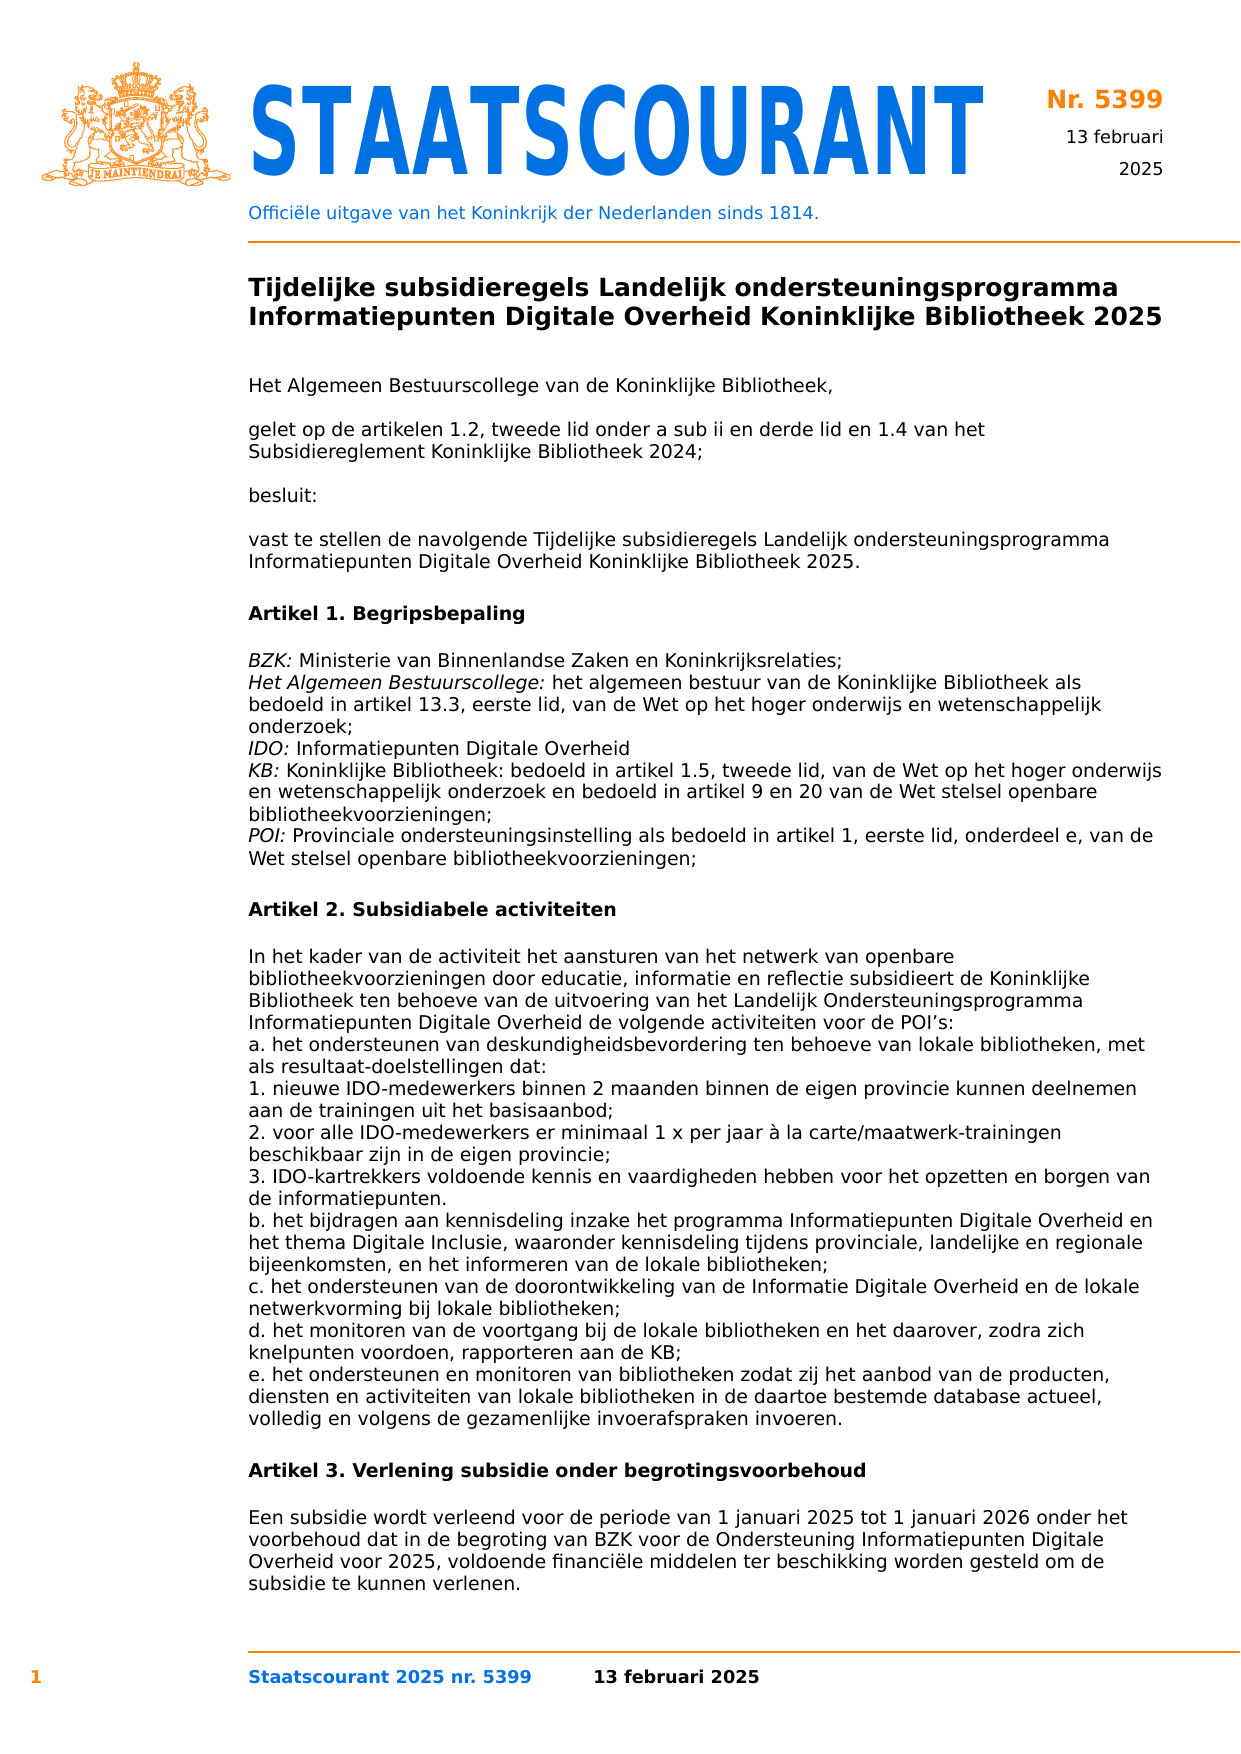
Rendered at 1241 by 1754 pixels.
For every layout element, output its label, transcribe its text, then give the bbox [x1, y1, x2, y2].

subtitle Tijdelijke subsidieregels Landelijk ondersteuningsprogramma Informatiepunten Digitale Overheid Koninklijke Bibliotheek 2025 [248, 273, 1163, 331]
text gelet op de artikelen 1.2, tweede lid onder a sub ii en derde lid en 1.4 van het Subsidiereglement Koninklijke Bibliotheek 2024; [248, 419, 1163, 463]
text b. het bijdragen aan kennisdeling inzake het programma Informatiepunten Digitale Overheid en het thema Digitale Inclusie, waaronder kennisdeling tijdens provinciale, landelijke en regionale bijeenkomsten, en het informeren van de lokale bibliotheken; [248, 1210, 1163, 1276]
picture [41, 62, 231, 186]
text vast te stellen de navolgende Tijdelijke subsidieregels Landelijk ondersteuningsprogramma Informatiepunten Digitale Overheid Koninklijke Bibliotheek 2025. [248, 529, 1163, 573]
subtitle Artikel 3. Verlening subsidie onder begrotingsvoorbehoud [248, 1460, 1163, 1482]
table_header [25, 62, 248, 241]
text Een subsidie wordt verleend voor de periode van 1 januari 2025 tot 1 januari 2026 onder het voorbehoud dat in de begroting van BZK voor de Ondersteuning Informatiepunten Digitale Overheid voor 2025, voldoende financiële middelen ter beschikking worden gesteld om de subsidie te kunnen verlenen. [248, 1507, 1163, 1595]
text c. het ondersteunen van de doorontwikkeling van de Informatie Digitale Overheid en de lokale netwerkvorming bij lokale bibliotheken; [248, 1276, 1163, 1320]
subtitle Artikel 2. Subsidiabele activiteiten [248, 899, 1163, 921]
table_cell Officiële uitgave van het Koninkrijk der Nederlanden sinds 1814. [248, 203, 1240, 241]
text besluit: [248, 485, 1163, 507]
table_cell 2025 [998, 153, 1240, 203]
text In het kader van de activiteit het aansturen van het netwerk van openbare bibliotheekvoorzieningen door educatie, informatie en reflectie subsidieert de Koninklijke Bibliotheek ten behoeve van de uitvoering van het Landelijk Ondersteuningsprogramma Informatiepunten Digitale Overheid de volgende activiteiten voor de POI’s: [248, 946, 1163, 1034]
text e. het ondersteunen en monitoren van bibliotheken zodat zij het aanbod van de producten, diensten en activiteiten van lokale bibliotheken in de daartoe bestemde database actueel, volledig en volgens de gezamenlijke invoerafspraken invoeren. [248, 1364, 1163, 1430]
text d. het monitoren van de voortgang bij de lokale bibliotheken en het daarover, zodra zich knelpunten voordoen, rapporteren aan de KB; [248, 1320, 1163, 1364]
text 3. IDO-kartrekkers voldoende kennis en vaardigheden hebben voor het opzetten en borgen van de informatiepunten. [248, 1166, 1163, 1210]
table_cell 13 februari [998, 121, 1240, 153]
text a. het ondersteunen van deskundigheidsbevordering ten behoeve van lokale bibliotheken, met als resultaat-doelstellingen dat: [248, 1034, 1163, 1078]
table_header Nr. 5399 [998, 62, 1240, 121]
text 1. nieuwe IDO-medewerkers binnen 2 maanden binnen de eigen provincie kunnen deelnemen aan de trainingen uit het basisaanbod; [248, 1078, 1163, 1122]
table_header STAATSCOURANT [248, 62, 998, 203]
text Het Algemeen Bestuurscollege van de Koninklijke Bibliotheek, [248, 375, 1163, 397]
text 2. voor alle IDO-medewerkers er minimaal 1 x per jaar à la carte/maatwerk-trainingen beschikbaar zijn in de eigen provincie; [248, 1122, 1163, 1166]
text KB: Koninklijke Bibliotheek: bedoeld in artikel 1.5, tweede lid, van de Wet op het hoger onderwijs en wetenschappelijk onderzoek en bedoeld in artikel 9 en 20 van de Wet stelsel openbare bibliotheekvoorzieningen; [248, 759, 1163, 825]
text POI: Provinciale ondersteuningsinstelling als bedoeld in artikel 1, eerste lid, onderdeel e, van de Wet stelsel openbare bibliotheekvoorzieningen; [248, 825, 1163, 869]
text IDO: Informatiepunten Digitale Overheid [248, 737, 1163, 759]
subtitle Artikel 1. Begripsbepaling [248, 603, 1163, 624]
text BZK: Ministerie van Binnenlandse Zaken en Koninkrijksrelaties; [248, 649, 1163, 672]
text Het Algemeen Bestuurscollege: het algemeen bestuur van de Koninklijke Bibliotheek als bedoeld in artikel 13.3, eerste lid, van de Wet op het hoger onderwijs en wetenschappelijk onderzoek; [248, 672, 1163, 737]
